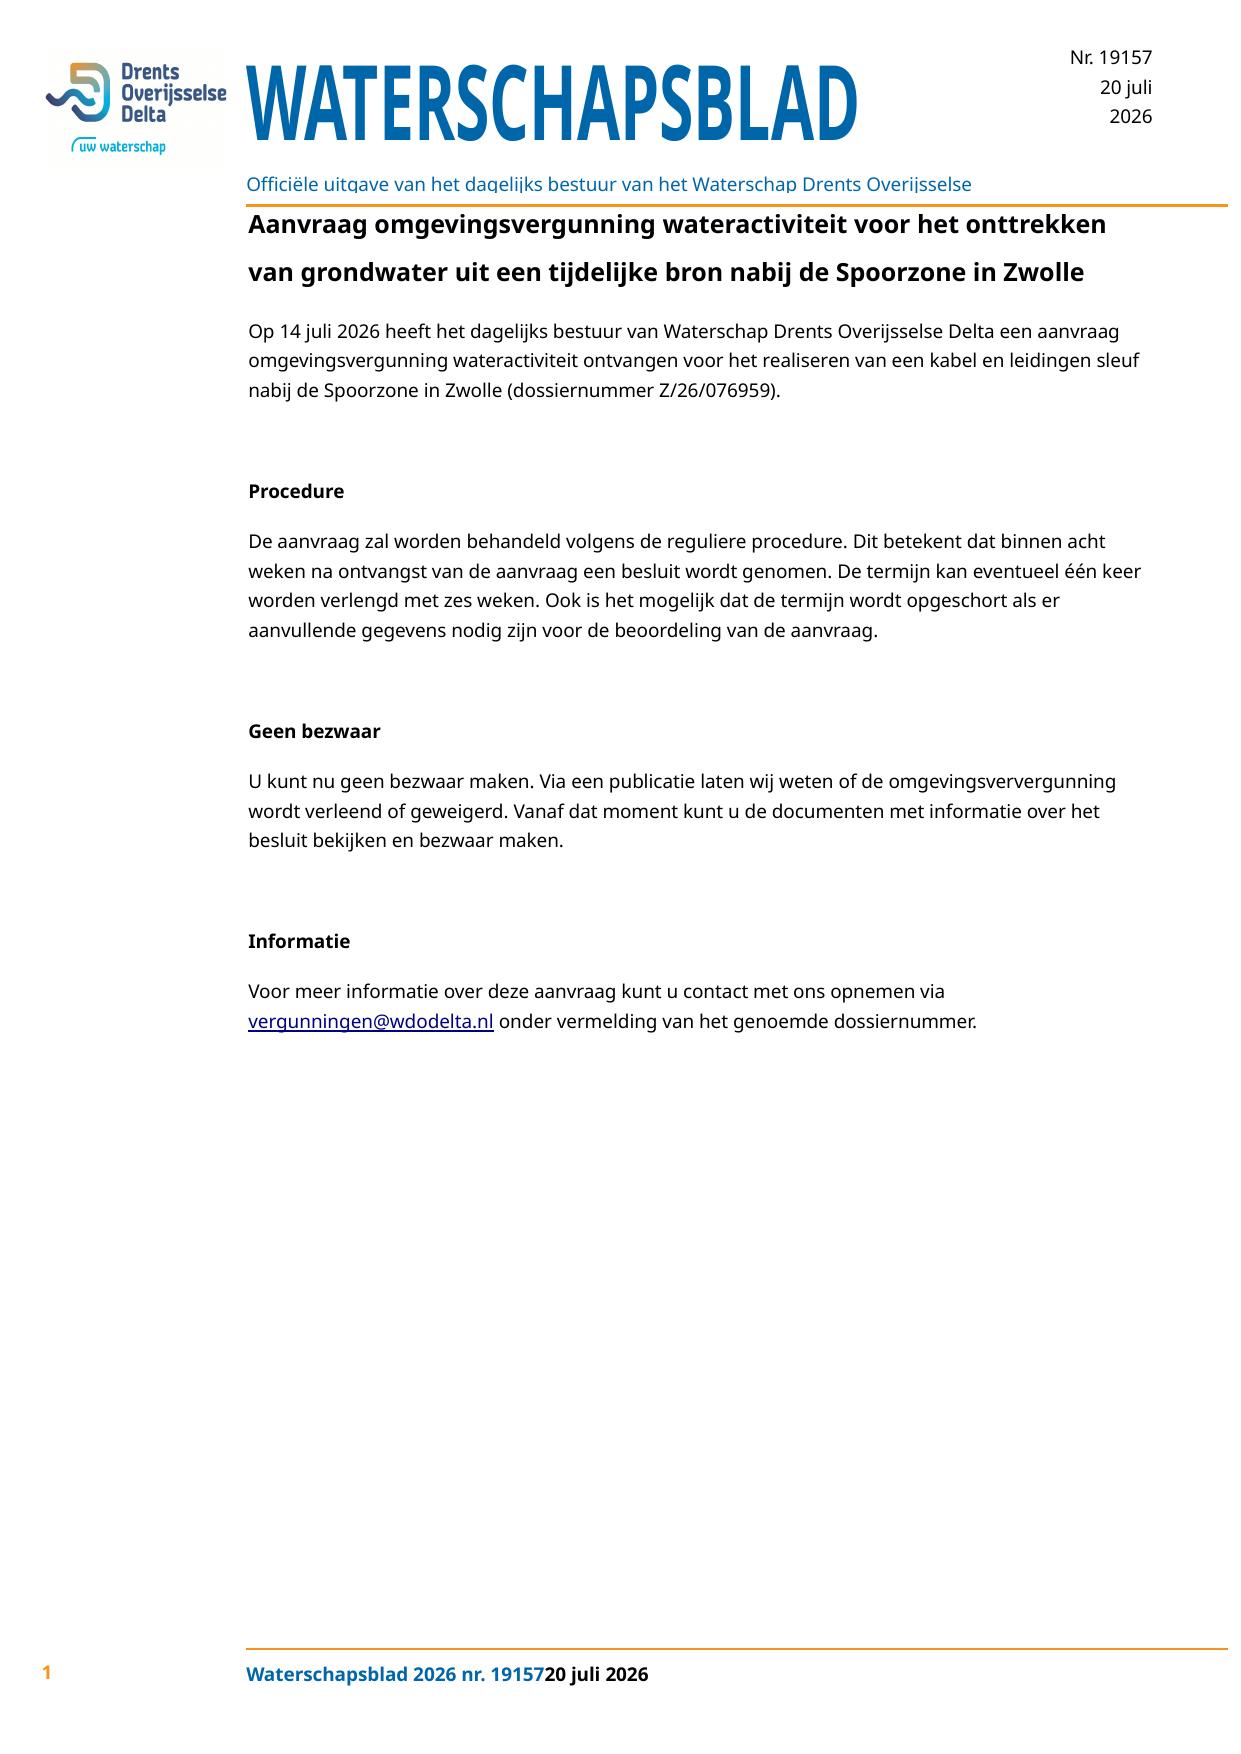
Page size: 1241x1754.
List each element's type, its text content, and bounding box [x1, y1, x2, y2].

text U kunt nu geen bezwaar maken. Via een publicatie laten wij weten of de omgevingsververgunning wordt verleend of geweigerd. Vanaf dat moment kunt u de documenten met informatie over het besluit bekijken en bezwaar maken. [248, 768, 1152, 853]
text Op 14 juli 2026 heeft het dagelijks bestuur van Waterschap Drents Overijsselse Delta een aanvraag omgevingsvergunning wateractiviteit ontvangen voor het realiseren van een kabel en leidingen sleuf nabij de Spoorzone in Zwolle (dossiernummer Z/26/076959). [248, 318, 1152, 403]
text Geen bezwaar [248, 718, 1152, 744]
text Aanvraag omgevingsvergunning wateractiviteit voor het onttrekken van grondwater uit een tijdelijke bron nabij de Spoorzone in Zwolle [248, 207, 1152, 288]
text Voor meer informatie over deze aanvraag kunt u contact met ons opnemen via vergunningen@wdodelta.nl onder vermelding van het genoemde dossiernummer. [248, 979, 1152, 1034]
text De aanvraag zal worden behandeld volgens de reguliere procedure. Dit betekent dat binnen acht weken na ontvangst van de aanvraag een besluit wordt genomen. De termijn kan eventueel één keer worden verlengd met zes weken. Ook is het mogelijk dat de termijn wordt opgeschort als er aanvullende gegevens nodig zijn voor de beoordeling van de aanvraag. [248, 528, 1152, 643]
text Procedure [248, 478, 1152, 504]
picture [41, 47, 231, 172]
text Informatie [248, 928, 1152, 954]
